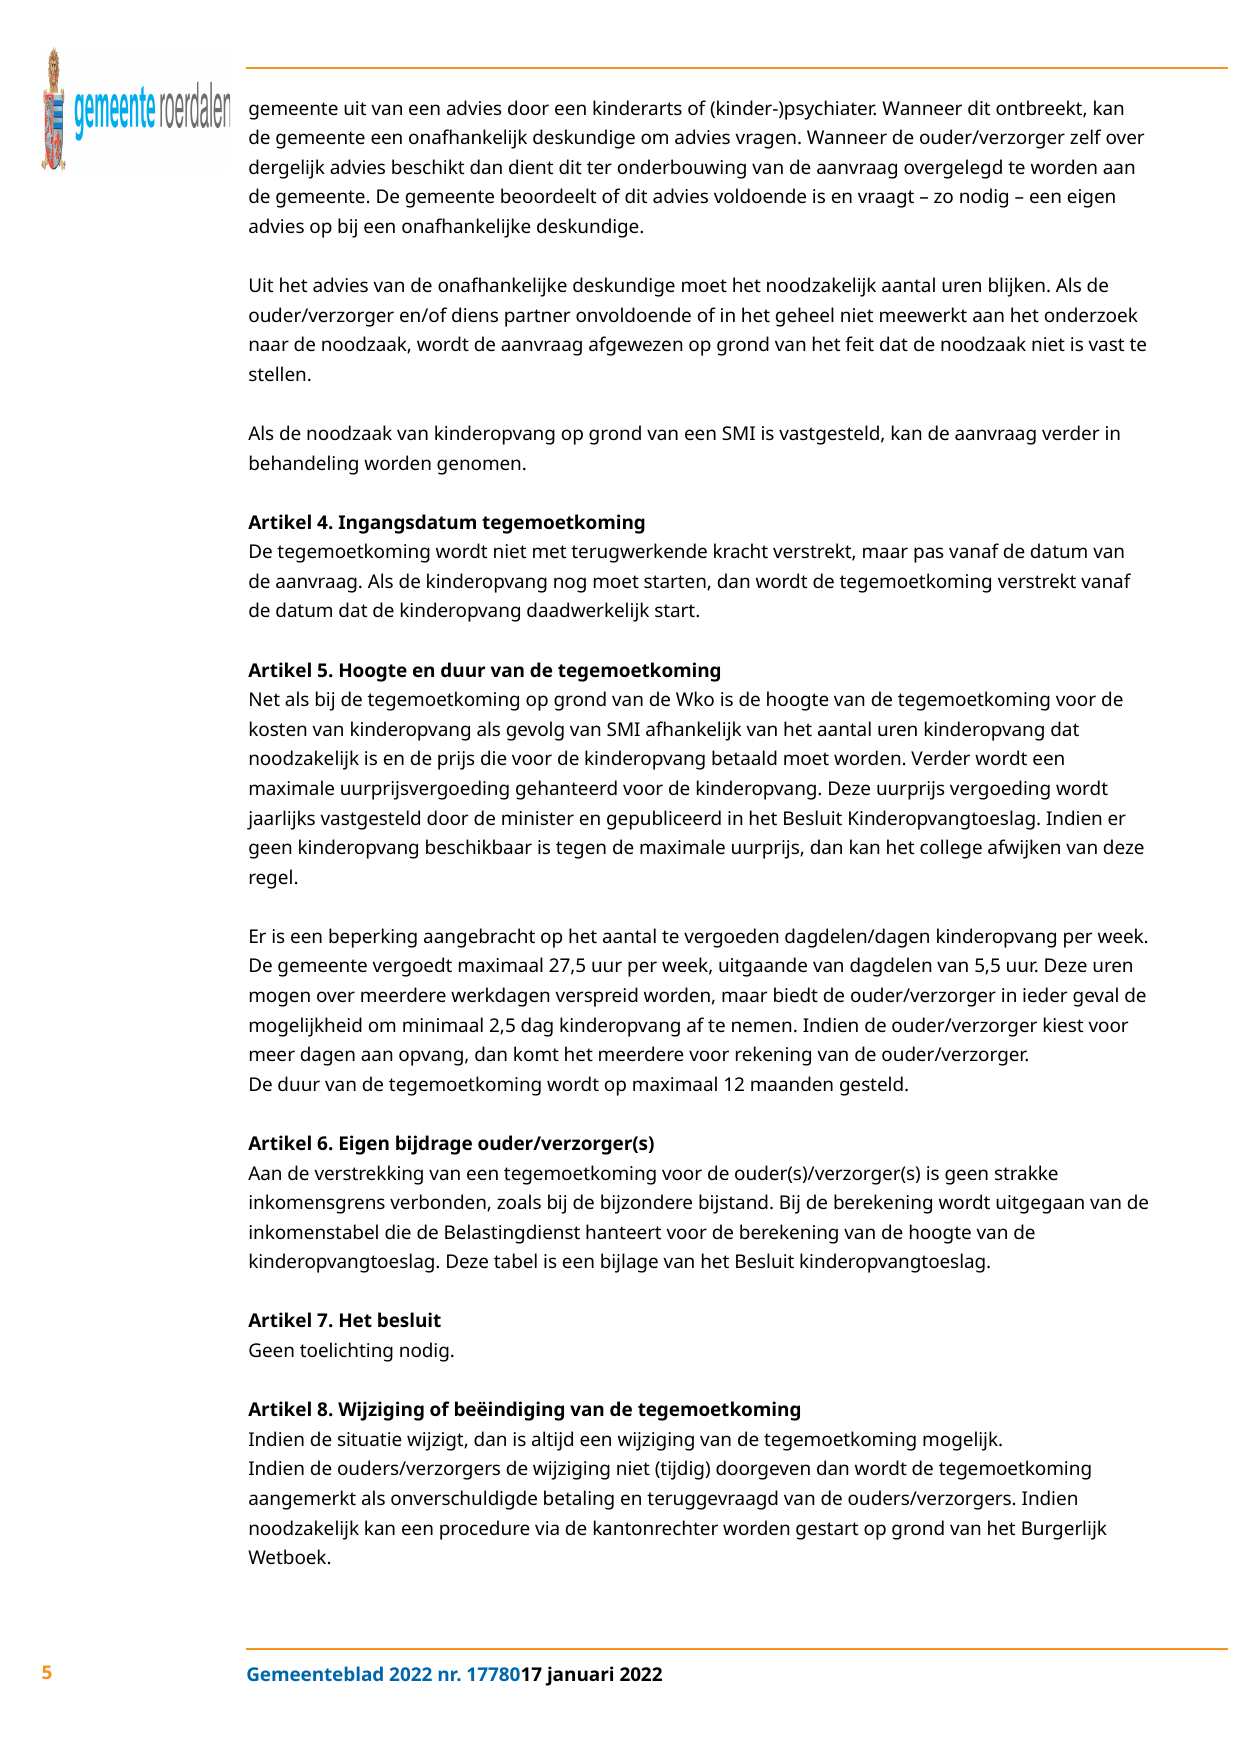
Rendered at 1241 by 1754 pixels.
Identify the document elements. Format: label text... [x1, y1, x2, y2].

text Artikel 8. Wijziging of beëindiging van de tegemoetkoming [248, 1396, 1152, 1422]
text Er is een beperking aangebracht op het aantal te vergoeden dagdelen/dagen kinderopvang per week. [248, 923, 1152, 949]
text Artikel 4. Ingangsdatum tegemoetkoming [248, 509, 1152, 535]
text Uit het advies van de onafhankelijke deskundige moet het noodzakelijk aantal uren blijken. Als de ouder/verzorger en/of diens partner onvoldoende of in het geheel niet meewerkt aan het onderzoek naar de noodzaak, wordt de aanvraag afgewezen op grond van het feit dat de noodzaak niet is vast te stellen. [248, 272, 1152, 387]
text Indien de ouders/verzorgers de wijziging niet (tijdig) doorgeven dan wordt de tegemoetkoming aangemerkt als onverschuldigde betaling en teruggevraagd van de ouders/verzorgers. Indien noodzakelijk kan een procedure via de kantonrechter worden gestart op grond van het Burgerlijk Wetboek. [248, 1456, 1152, 1570]
text De tegemoetkoming wordt niet met terugwerkende kracht verstrekt, maar pas vanaf de datum van de aanvraag. Als de kinderopvang nog moet starten, dan wordt de tegemoetkoming verstrekt vanaf de datum dat de kinderopvang daadwerkelijk start. [248, 538, 1152, 623]
text Artikel 7. Het besluit [248, 1308, 1152, 1333]
text De gemeente vergoedt maximaal 27,5 uur per week, uitgaande van dagdelen van 5,5 uur. Deze uren mogen over meerdere werkdagen verspreid worden, maar biedt de ouder/verzorger in ieder geval de mogelijkheid om minimaal 2,5 dag kinderopvang af te nemen. Indien de ouder/verzorger kiest voor meer dagen aan opvang, dan komt het meerdere voor rekening van de ouder/verzorger. [248, 953, 1152, 1067]
text gemeente uit van een advies door een kinderarts of (kinder-)psychiater. Wanneer dit ontbreekt, kan de gemeente een onafhankelijk deskundige om advies vragen. Wanneer de ouder/verzorger zelf over dergelijk advies beschikt dan dient dit ter onderbouwing van de aanvraag overgelegd te worden aan de gemeente. De gemeente beoordeelt of dit advies voldoende is en vraagt – zo nodig – een eigen advies op bij een onafhankelijke deskundige. [248, 95, 1152, 239]
picture [41, 47, 231, 172]
text Als de noodzaak van kinderopvang op grond van een SMI is vastgesteld, kan de aanvraag verder in behandeling worden genomen. [248, 420, 1152, 476]
text Indien de situatie wijzigt, dan is altijd een wijziging van de tegemoetkoming mogelijk. [248, 1426, 1152, 1452]
text Aan de verstrekking van een tegemoetkoming voor de ouder(s)/verzorger(s) is geen strakke inkomensgrens verbonden, zoals bij de bijzondere bijstand. Bij de berekening wordt uitgegaan van de inkomenstabel die de Belastingdienst hanteert voor de berekening van de hoogte van de kinderopvangtoeslag. Deze tabel is een bijlage van het Besluit kinderopvangtoeslag. [248, 1160, 1152, 1274]
text Net als bij de tegemoetkoming op grond van de Wko is de hoogte van de tegemoetkoming voor de kosten van kinderopvang als gevolg van SMI afhankelijk van het aantal uren kinderopvang dat noodzakelijk is en de prijs die voor de kinderopvang betaald moet worden. Verder wordt een maximale uurprijsvergoeding gehanteerd voor de kinderopvang. Deze uurprijs vergoeding wordt jaarlijks vastgesteld door de minister en gepubliceerd in het Besluit Kinderopvangtoeslag. Indien er geen kinderopvang beschikbaar is tegen de maximale uurprijs, dan kan het college afwijken van deze regel. [248, 686, 1152, 890]
text De duur van de tegemoetkoming wordt op maximaal 12 maanden gesteld. [248, 1071, 1152, 1097]
text Artikel 5. Hoogte en duur van de tegemoetkoming [248, 657, 1152, 683]
text Artikel 6. Eigen bijdrage ouder/verzorger(s) [248, 1130, 1152, 1156]
text Geen toelichting nodig. [248, 1337, 1152, 1363]
